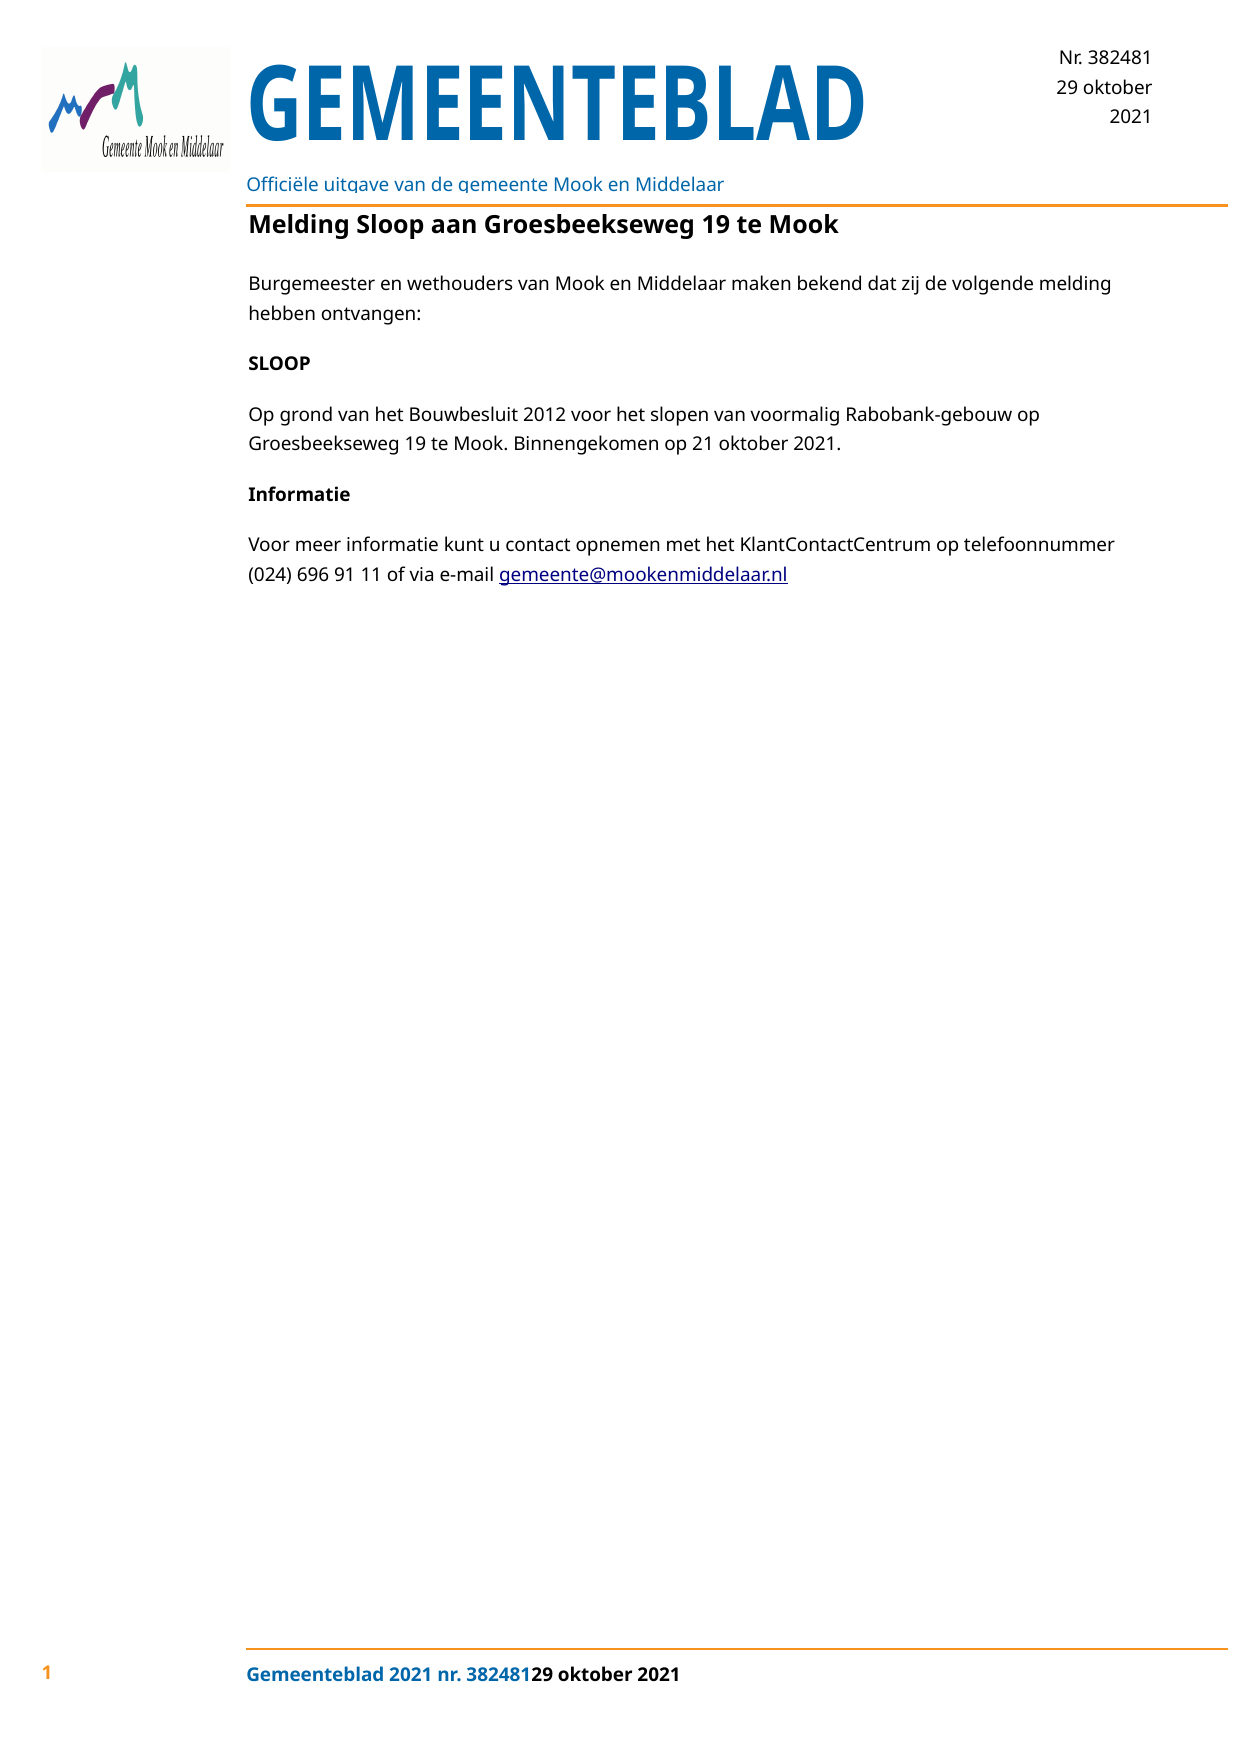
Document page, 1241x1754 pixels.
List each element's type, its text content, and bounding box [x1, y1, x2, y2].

picture [41, 47, 231, 172]
text Op grond van het Bouwbesluit 2012 voor het slopen van voormalig Rabobank-gebouw op Groesbeekseweg 19 te Mook. Binnengekomen op 21 oktober 2021. [248, 401, 1152, 456]
text Informatie [248, 481, 1152, 506]
text Voor meer informatie kunt u contact opnemen met het KlantContactCentrum op telefoonnummer (024) 696 91 11 of via e-mail gemeente@mookenmiddelaar.nl [248, 531, 1152, 586]
text Melding Sloop aan Groesbeekseweg 19 te Mook [248, 207, 1152, 241]
text Burgemeester en wethouders van Mook en Middelaar maken bekend dat zij de volgende melding hebben ontvangen: [248, 270, 1152, 326]
text SLOOP [248, 350, 1152, 376]
